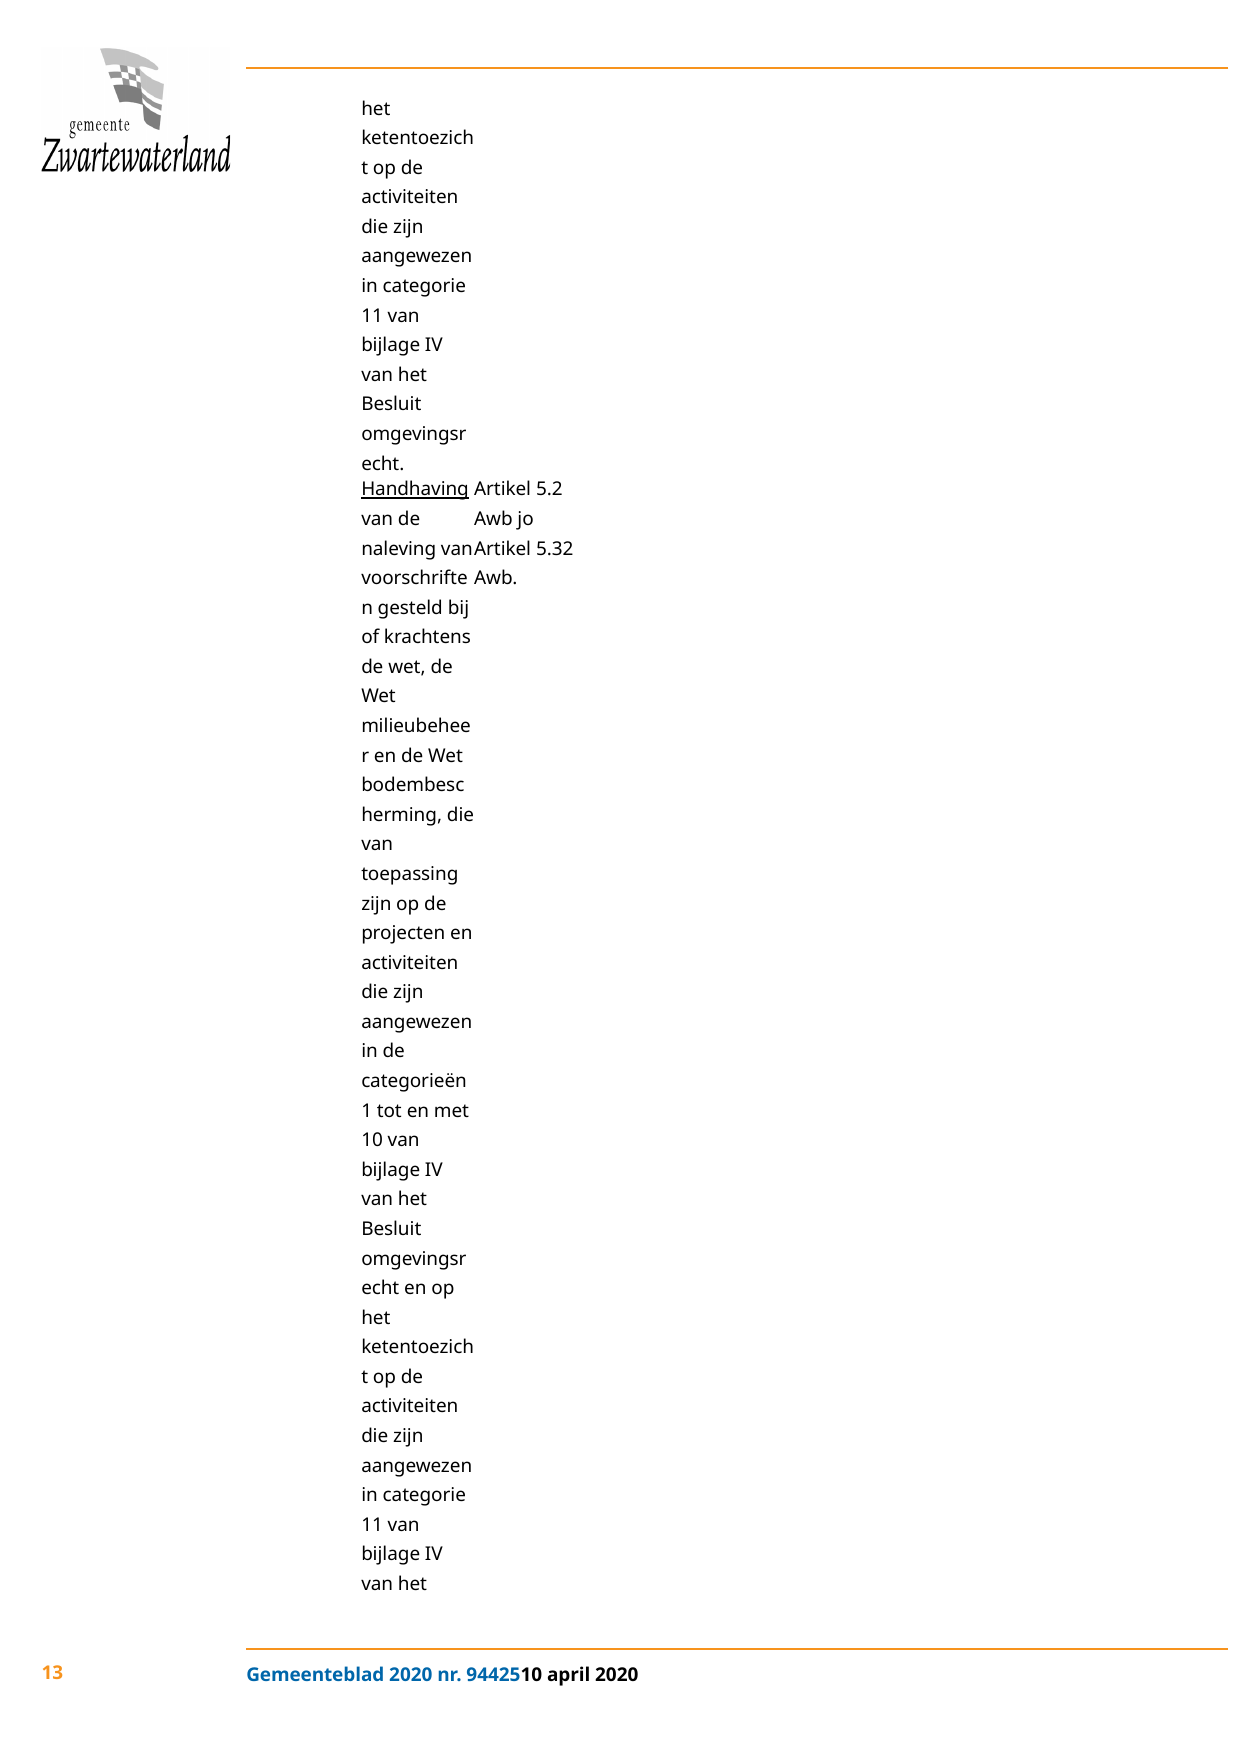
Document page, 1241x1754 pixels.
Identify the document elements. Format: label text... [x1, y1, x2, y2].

table_cell [474, 95, 587, 476]
table_cell [248, 95, 361, 476]
table_cell [1039, 476, 1152, 1596]
table_cell [926, 95, 1038, 476]
table_cell Handhaving van de naleving van voorschriften gesteld bij of krachtens de wet, de Wet milieubeheer en de Wet bodembescherming, die van toepassing zijn op de projecten en activiteiten die zijn aangewezen in de categorieën 1 tot en met 10 van bijlage IV van het Besluit omgevingsrecht en op het ketentoezicht op de activiteiten die zijn aangewezen in categorie 11 van bijlage IV van het [361, 476, 474, 1596]
table_cell het ketentoezicht op de activiteiten die zijn aangewezen in categorie 11 van bijlage IV van het Besluit omgevingsrecht. [361, 95, 474, 476]
table_cell Artikel 5.2 Awb jo Artikel 5.32 Awb. [474, 476, 587, 1596]
table_cell [587, 95, 700, 476]
table_cell [813, 476, 926, 1596]
table_cell [587, 476, 700, 1596]
table_cell [926, 476, 1038, 1596]
table_cell [700, 476, 813, 1596]
table_cell [813, 95, 926, 476]
table_cell [700, 95, 813, 476]
table_cell [1039, 95, 1152, 476]
table_cell [248, 476, 361, 1596]
picture [41, 47, 231, 172]
